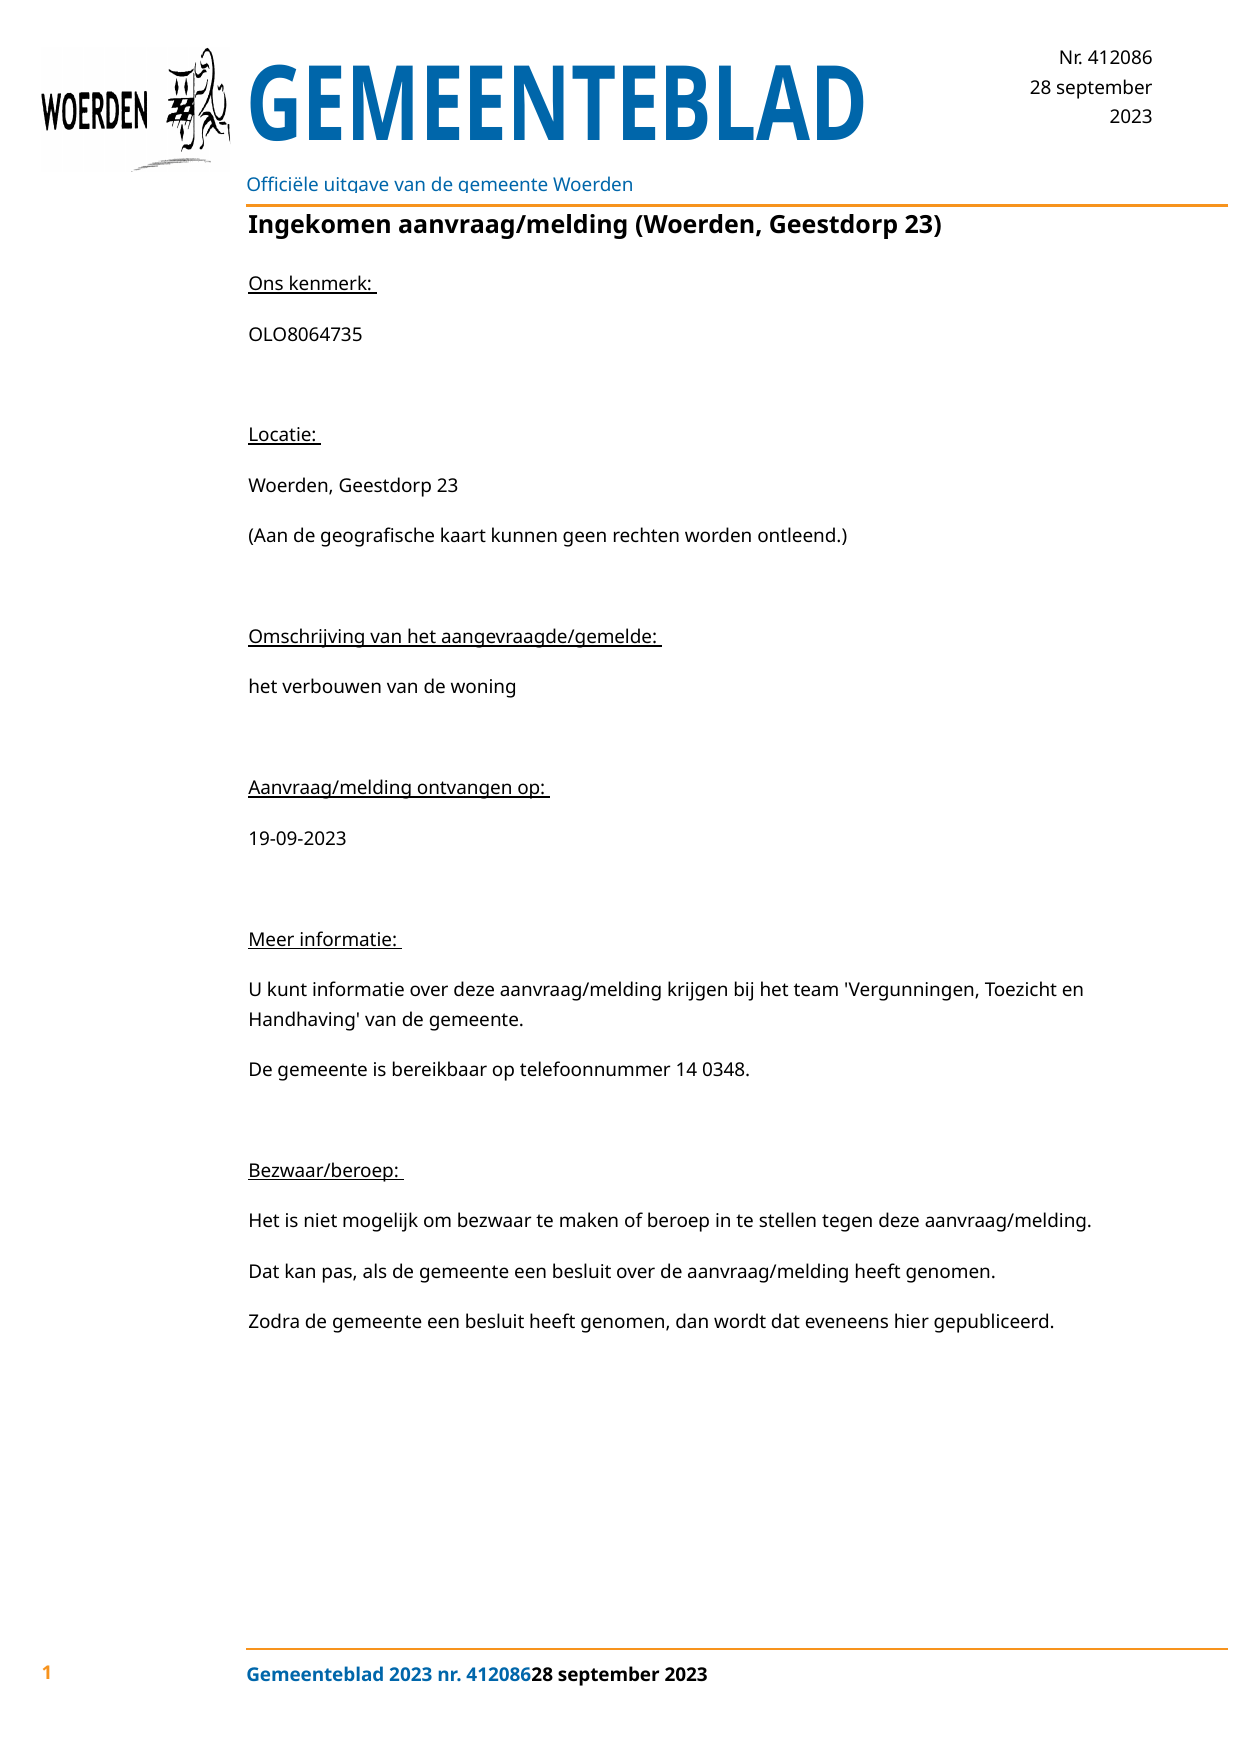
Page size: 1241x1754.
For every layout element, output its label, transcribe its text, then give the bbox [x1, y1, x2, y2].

text OLO8064735 [248, 321, 1152, 346]
text Woerden, Geestdorp 23 [248, 472, 1152, 498]
text 19-09-2023 [248, 825, 1152, 851]
text Locatie: [248, 422, 1152, 447]
text het verbouwen van de woning [248, 674, 1152, 699]
text Omschrijving van het aangevraagde/gemelde: [248, 623, 1152, 649]
text Aanvraag/melding ontvangen op: [248, 774, 1152, 800]
text Dat kan pas, als de gemeente een besluit over de aanvraag/melding heeft genomen. [248, 1258, 1152, 1283]
picture [41, 47, 231, 172]
text Zodra de gemeente een besluit heeft genomen, dan wordt dat eveneens hier gepubliceerd. [248, 1308, 1152, 1334]
text Ingekomen aanvraag/melding (Woerden, Geestdorp 23) [248, 207, 1152, 241]
text Bezwaar/beroep: [248, 1157, 1152, 1183]
text (Aan de geografische kaart kunnen geen rechten worden ontleend.) [248, 522, 1152, 548]
text Meer informatie: [248, 926, 1152, 951]
text Ons kenmerk: [248, 270, 1152, 296]
text De gemeente is bereikbaar op telefoonnummer 14 0348. [248, 1056, 1152, 1082]
text Het is niet mogelijk om bezwaar te maken of beroep in te stellen tegen deze aanvraag/melding. [248, 1207, 1152, 1233]
text U kunt informatie over deze aanvraag/melding krijgen bij het team 'Vergunningen, Toezicht en Handhaving' van de gemeente. [248, 976, 1152, 1031]
